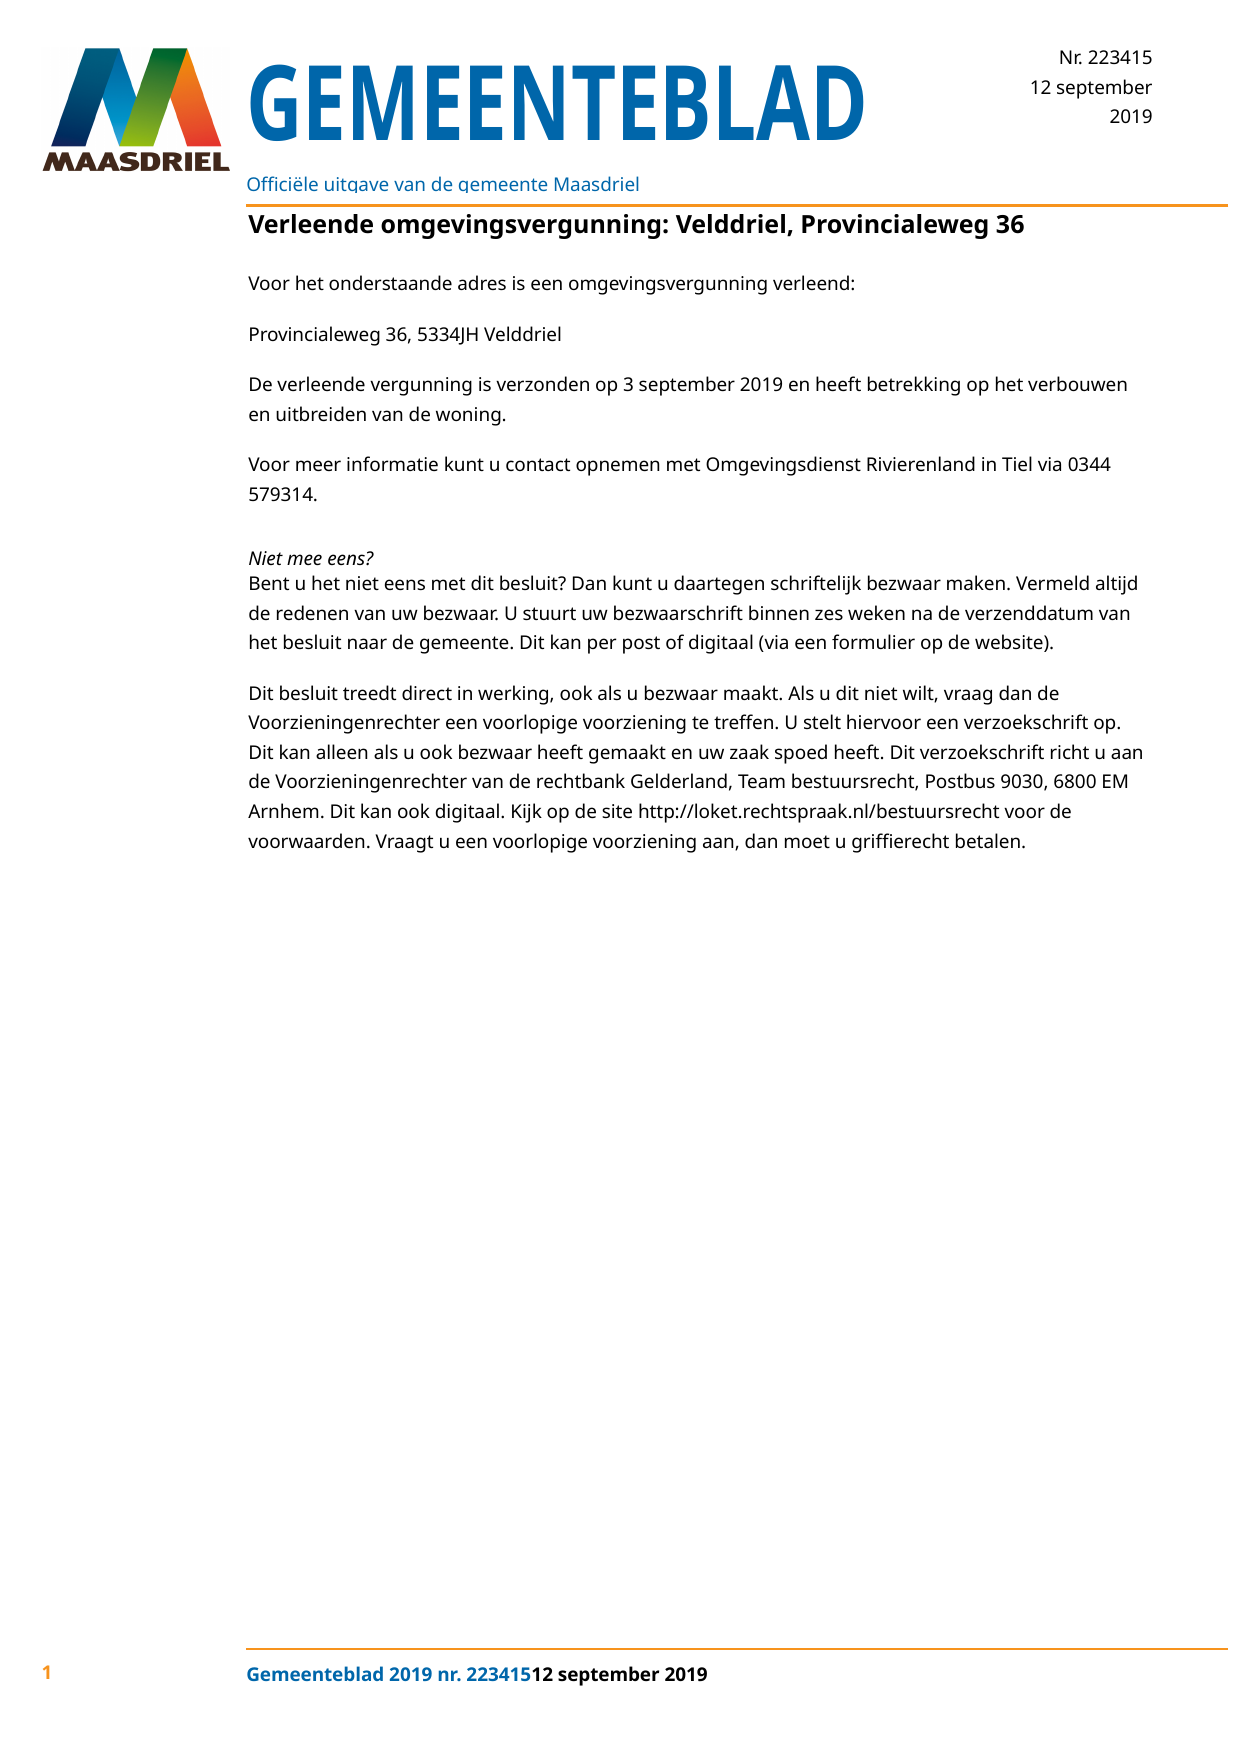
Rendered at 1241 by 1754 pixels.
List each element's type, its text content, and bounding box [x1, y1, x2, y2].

text Voor meer informatie kunt u contact opnemen met Omgevingsdienst Rivierenland in Tiel via 0344 579314. [248, 451, 1152, 506]
picture [41, 47, 231, 172]
text Bent u het niet eens met dit besluit? Dan kunt u daartegen schriftelijk bezwaar maken. Vermeld altijd de redenen van uw bezwaar. U stuurt uw bezwaarschrift binnen zes weken na de verzenddatum van het besluit naar de gemeente. Dit kan per post of digitaal (via een formulier op de website). [248, 570, 1152, 655]
text Niet mee eens? [248, 545, 1152, 570]
text Verleende omgevingsvergunning: Velddriel, Provincialeweg 36 [248, 207, 1152, 241]
text Dit besluit treedt direct in werking, ook als u bezwaar maakt. Als u dit niet wilt, vraag dan de Voorzieningenrechter een voorlopige voorziening te treffen. U stelt hiervoor een verzoekschrift op. Dit kan alleen als u ook bezwaar heeft gemaakt en uw zaak spoed heeft. Dit verzoekschrift richt u aan de Voorzieningenrechter van de rechtbank Gelderland, Team bestuursrecht, Postbus 9030, 6800 EM Arnhem. Dit kan ook digitaal. Kijk op de site http://loket.rechtspraak.nl/bestuursrecht voor de voorwaarden. Vraagt u een voorlopige voorziening aan, dan moet u griffierecht betalen. [248, 680, 1152, 854]
text Provincialeweg 36, 5334JH Velddriel [248, 321, 1152, 346]
text Voor het onderstaande adres is een omgevingsvergunning verleend: [248, 270, 1152, 296]
text De verleende vergunning is verzonden op 3 september 2019 en heeft betrekking op het verbouwen en uitbreiden van de woning. [248, 371, 1152, 426]
